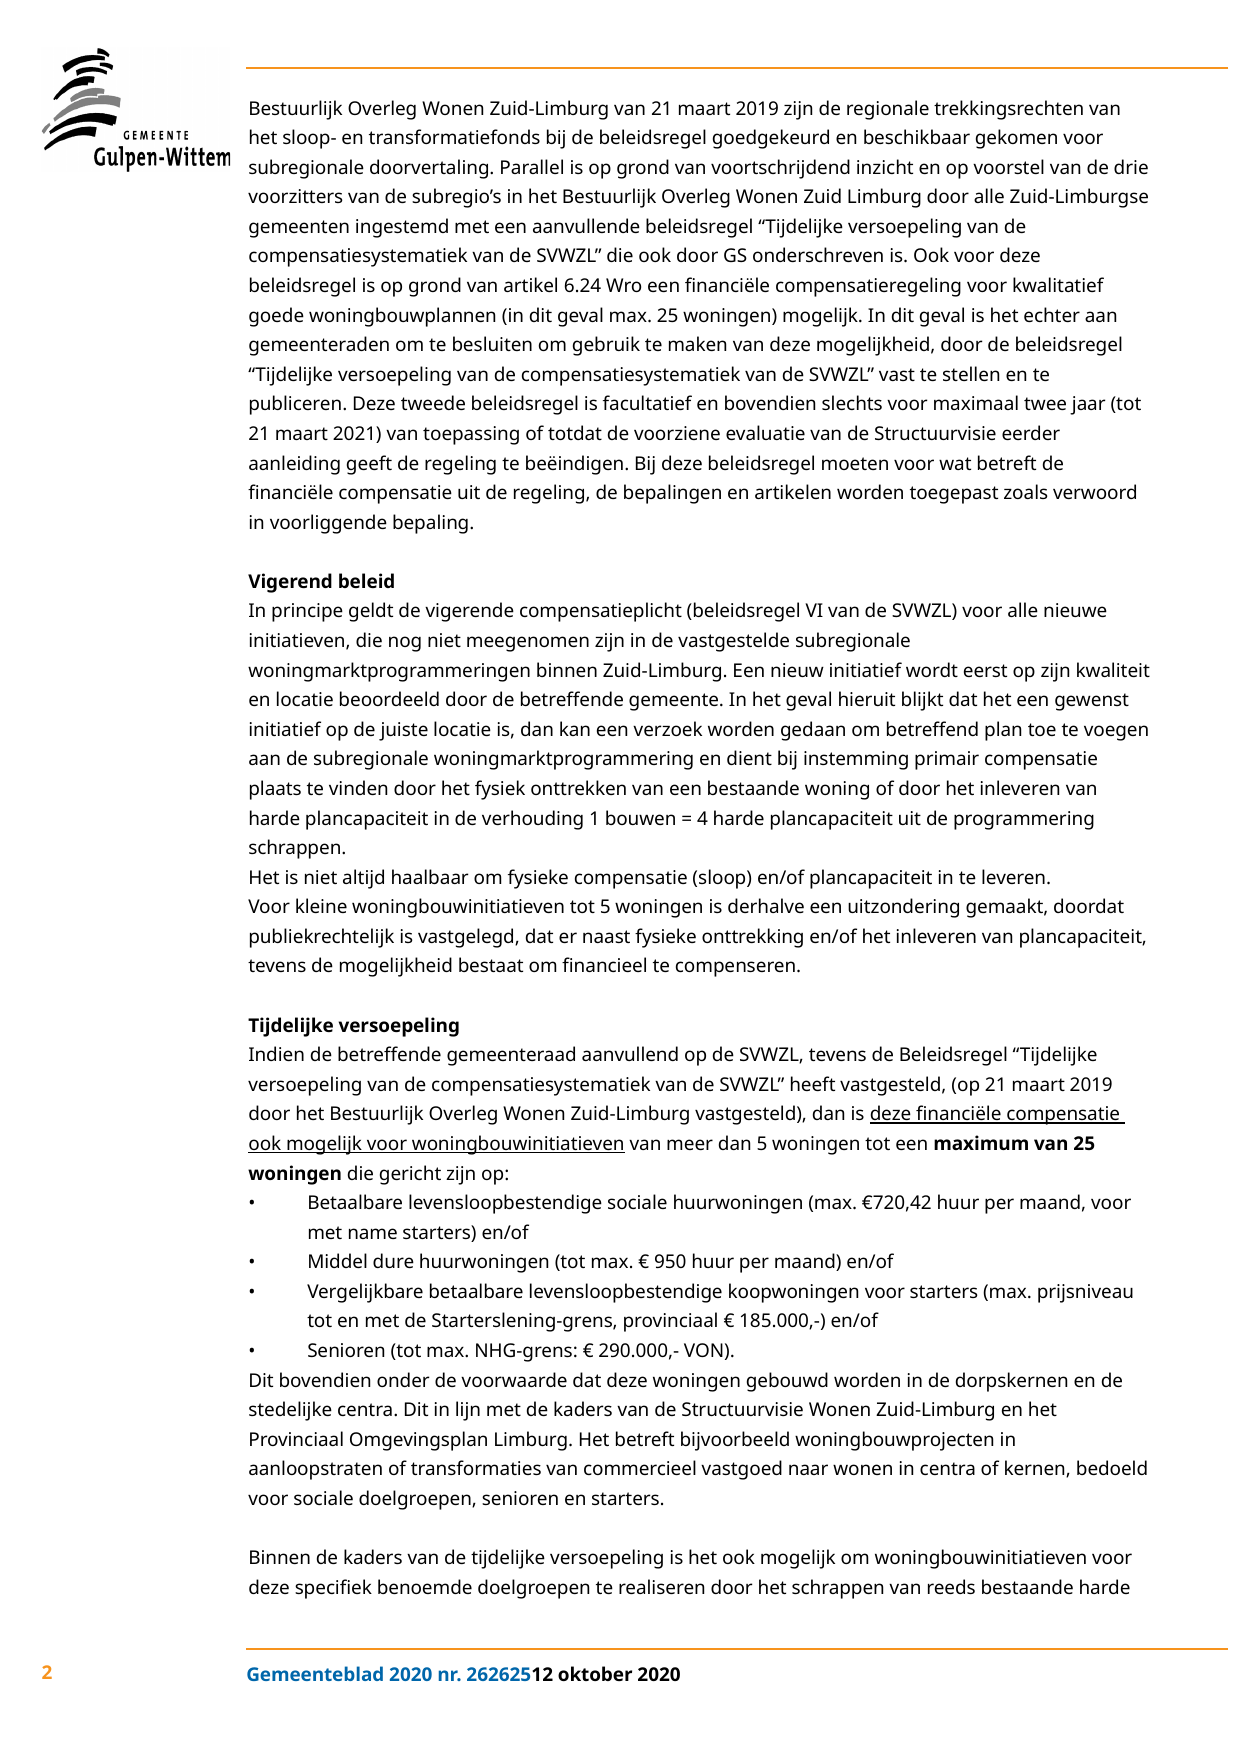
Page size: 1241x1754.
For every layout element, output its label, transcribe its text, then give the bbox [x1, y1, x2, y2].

text Bestuurlijk Overleg Wonen Zuid-Limburg van 21 maart 2019 zijn de regionale trekkingsrechten van het sloop- en transformatiefonds bij de beleidsregel goedgekeurd en beschikbaar gekomen voor subregionale doorvertaling. Parallel is op grond van voortschrijdend inzicht en op voorstel van de drie voorzitters van de subregio’s in het Bestuurlijk Overleg Wonen Zuid Limburg door alle Zuid-Limburgse gemeenten ingestemd met een aanvullende beleidsregel “Tijdelijke versoepeling van de compensatiesystematiek van de SVWZL” die ook door GS onderschreven is. Ook voor deze beleidsregel is op grond van artikel 6.24 Wro een financiële compensatieregeling voor kwalitatief goede woningbouwplannen (in dit geval max. 25 woningen) mogelijk. In dit geval is het echter aan gemeenteraden om te besluiten om gebruik te maken van deze mogelijkheid, door de beleidsregel “Tijdelijke versoepeling van de compensatiesystematiek van de SVWZL” vast te stellen en te publiceren. Deze tweede beleidsregel is facultatief en bovendien slechts voor maximaal twee jaar (tot 21 maart 2021) van toepassing of totdat de voorziene evaluatie van de Structuurvisie eerder aanleiding geeft de regeling te beëindigen. Bij deze beleidsregel moeten voor wat betreft de financiële compensatie uit de regeling, de bepalingen en artikelen worden toegepast zoals verwoord in voorliggende bepaling. [248, 95, 1152, 535]
text Het is niet altijd haalbaar om fysieke compensatie (sloop) en/of plancapaciteit in te leveren. [248, 864, 1152, 890]
text Dit bovendien onder de voorwaarde dat deze woningen gebouwd worden in de dorpskernen en de stedelijke centra. Dit in lijn met de kaders van de Structuurvisie Wonen Zuid-Limburg en het Provinciaal Omgevingsplan Limburg. Het betreft bijvoorbeeld woningbouwprojecten in aanloopstraten of transformaties van commercieel vastgoed naar wonen in centra of kernen, bedoeld voor sociale doelgroepen, senioren en starters. [248, 1367, 1152, 1511]
picture [41, 47, 231, 172]
list Betaalbare levensloopbestendige sociale huurwoningen (max. €720,42 huur per maand, voor met name starters) en/of [248, 1189, 1152, 1245]
table_header Binnen de kaders van de tijdelijke versoepeling is het ook mogelijk om woningbouwinitiatieven voor deze specifiek benoemde doelgroepen te realiseren door het schrappen van reeds bestaande harde [248, 1545, 1152, 1600]
text Vigerend beleid [248, 568, 1152, 594]
list Senioren (tot max. NHG-grens: € 290.000,- VON). [248, 1337, 1152, 1363]
text Tijdelijke versoepeling [248, 1012, 1152, 1038]
text In principe geldt de vigerende compensatieplicht (beleidsregel VI van de SVWZL) voor alle nieuwe initiatieven, die nog niet meegenomen zijn in de vastgestelde subregionale woningmarktprogrammeringen binnen Zuid-Limburg. Een nieuw initiatief wordt eerst op zijn kwaliteit en locatie beoordeeld door de betreffende gemeente. In het geval hieruit blijkt dat het een gewenst initiatief op de juiste locatie is, dan kan een verzoek worden gedaan om betreffend plan toe te voegen aan de subregionale woningmarktprogrammering en dient bij instemming primair compensatie plaats te vinden door het fysiek onttrekken van een bestaande woning of door het inleveren van harde plancapaciteit in de verhouding 1 bouwen = 4 harde plancapaciteit uit de programmering schrappen. [248, 598, 1152, 860]
text Indien de betreffende gemeenteraad aanvullend op de SVWZL, tevens de Beleidsregel “Tijdelijke versoepeling van de compensatiesystematiek van de SVWZL” heeft vastgesteld, (op 21 maart 2019 door het Bestuurlijk Overleg Wonen Zuid-Limburg vastgesteld), dan is deze financiële compensatie ook mogelijk voor woningbouwinitiatieven van meer dan 5 woningen tot een maximum van 25 woningen die gericht zijn op: [248, 1041, 1152, 1186]
list Middel dure huurwoningen (tot max. € 950 huur per maand) en/of [248, 1248, 1152, 1274]
text Voor kleine woningbouwinitiatieven tot 5 woningen is derhalve een uitzondering gemaakt, doordat publiekrechtelijk is vastgelegd, dat er naast fysieke onttrekking en/of het inleveren van plancapaciteit, tevens de mogelijkheid bestaat om financieel te compenseren. [248, 893, 1152, 978]
list Vergelijkbare betaalbare levensloopbestendige koopwoningen voor starters (max. prijsniveau tot en met de Starterslening-grens, provinciaal € 185.000,-) en/of [248, 1278, 1152, 1333]
